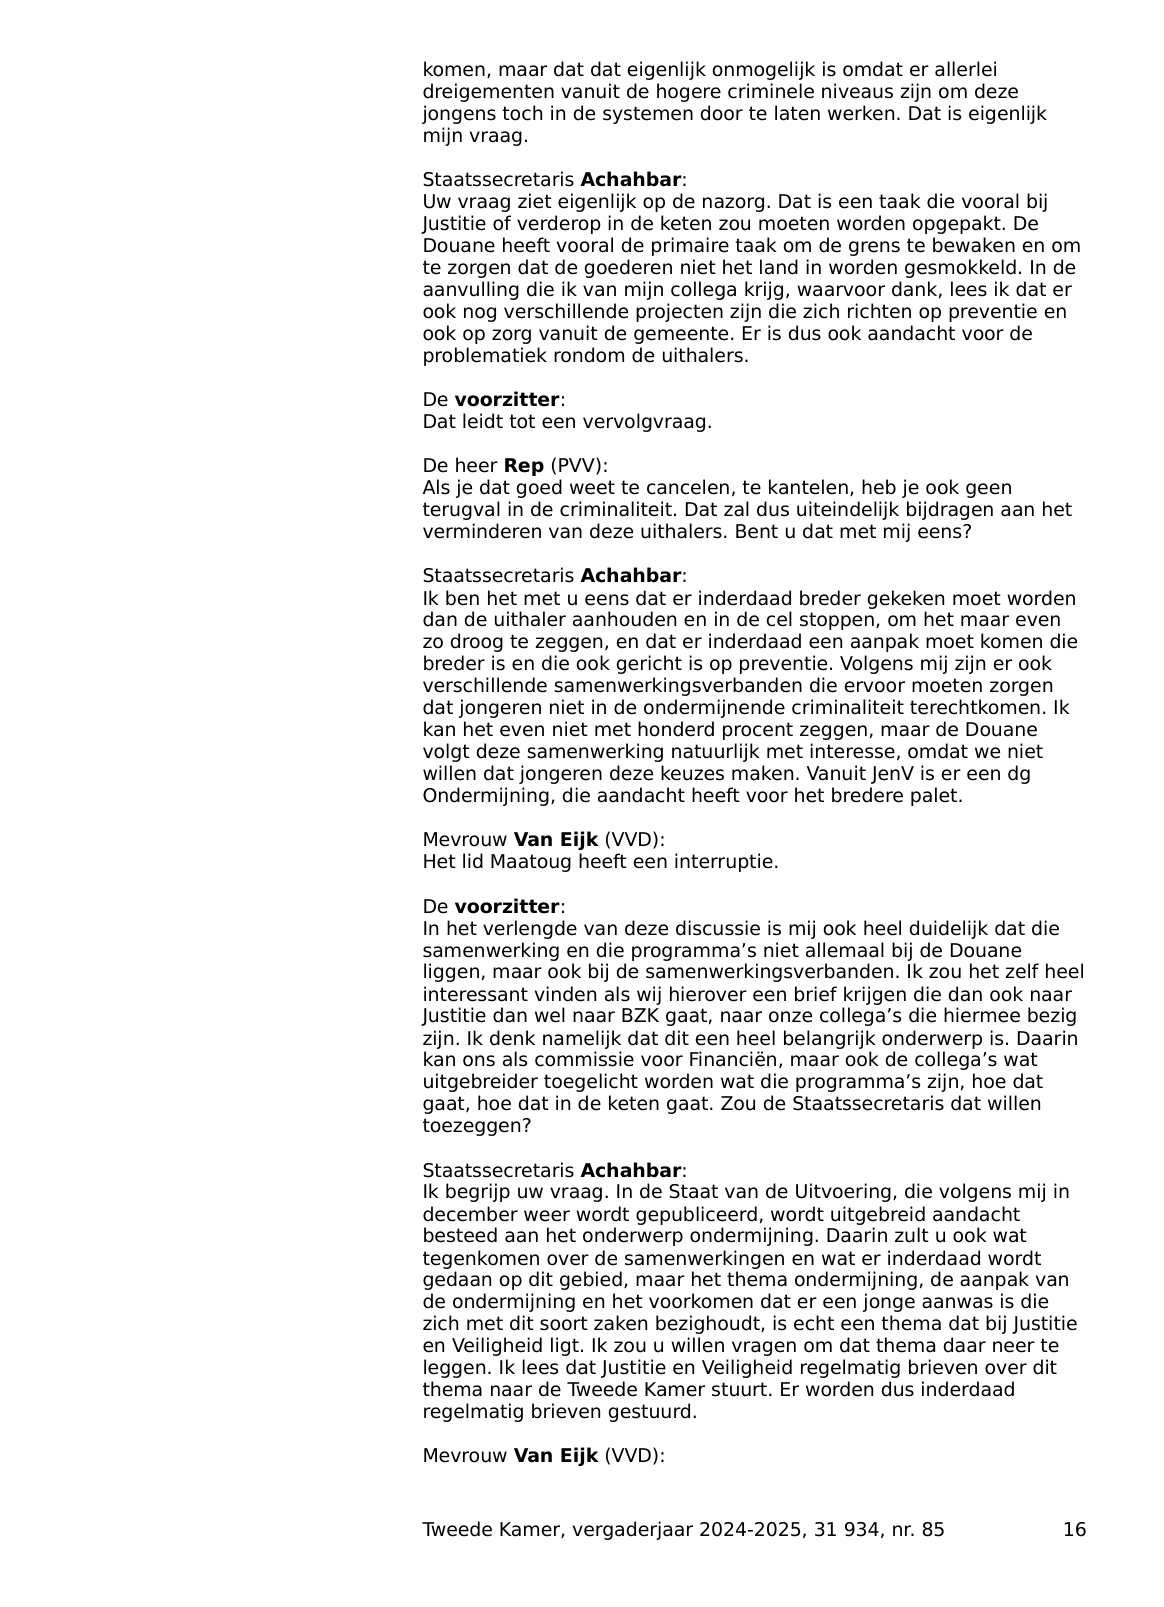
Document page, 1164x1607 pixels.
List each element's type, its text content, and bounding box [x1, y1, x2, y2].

text Uw vraag ziet eigenlijk op de nazorg. Dat is een taak die vooral bij Justitie of verderop in de keten zou moeten worden opgepakt. De Douane heeft vooral de primaire taak om de grens te bewaken en om te zorgen dat de goederen niet het land in worden gesmokkeld. In de aanvulling die ik van mijn collega krijg, waarvoor dank, lees ik dat er ook nog verschillende projecten zijn die zich richten op preventie en ook op zorg vanuit de gemeente. Er is dus ook aandacht voor de problematiek rondom de uithalers. [422, 191, 1087, 367]
text komen, maar dat dat eigenlijk onmogelijk is omdat er allerlei dreigementen vanuit de hogere criminele niveaus zijn om deze jongens toch in de systemen door te laten werken. Dat is eigenlijk mijn vraag. [422, 59, 1087, 147]
text Staatssecretaris Achahbar: [422, 565, 1087, 587]
text Staatssecretaris Achahbar: [422, 169, 1087, 191]
text Als je dat goed weet te cancelen, te kantelen, heb je ook geen terugval in de criminaliteit. Dat zal dus uiteindelijk bijdragen aan het verminderen van deze uithalers. Bent u dat met mij eens? [422, 477, 1087, 543]
text Dat leidt tot een vervolgvraag. [422, 411, 1087, 433]
text Ik begrijp uw vraag. In de Staat van de Uitvoering, die volgens mij in december weer wordt gepubliceerd, wordt uitgebreid aandacht besteed aan het onderwerp ondermijning. Daarin zult u ook wat tegenkomen over de samenwerkingen en wat er inderdaad wordt gedaan op dit gebied, maar het thema ondermijning, de aanpak van de ondermijning en het voorkomen dat er een jonge aanwas is die zich met dit soort zaken bezighoudt, is echt een thema dat bij Justitie en Veiligheid ligt. Ik zou u willen vragen om dat thema daar neer te leggen. Ik lees dat Justitie en Veiligheid regelmatig brieven over dit thema naar de Tweede Kamer stuurt. Er worden dus inderdaad regelmatig brieven gestuurd. [422, 1181, 1087, 1423]
text Ik ben het met u eens dat er inderdaad breder gekeken moet worden dan de uithaler aanhouden en in de cel stoppen, om het maar even zo droog te zeggen, en dat er inderdaad een aanpak moet komen die breder is en die ook gericht is op preventie. Volgens mij zijn er ook verschillende samenwerkingsverbanden die ervoor moeten zorgen dat jongeren niet in de ondermijnende criminaliteit terechtkomen. Ik kan het even niet met honderd procent zeggen, maar de Douane volgt deze samenwerking natuurlijk met interesse, omdat we niet willen dat jongeren deze keuzes maken. Vanuit JenV is er een dg Ondermijning, die aandacht heeft voor het bredere palet. [422, 587, 1087, 807]
text In het verlengde van deze discussie is mij ook heel duidelijk dat die samenwerking en die programma’s niet allemaal bij de Douane liggen, maar ook bij de samenwerkingsverbanden. Ik zou het zelf heel interessant vinden als wij hierover een brief krijgen die dan ook naar Justitie dan wel naar BZK gaat, naar onze collega’s die hiermee bezig zijn. Ik denk namelijk dat dit een heel belangrijk onderwerp is. Daarin kan ons als commissie voor Financiën, maar ook de collega’s wat uitgebreider toegelicht worden wat die programma’s zijn, hoe dat gaat, hoe dat in de keten gaat. Zou de Staatssecretaris dat willen toezeggen? [422, 917, 1087, 1137]
text De heer Rep (PVV): [422, 455, 1087, 477]
text Mevrouw Van Eijk (VVD): [422, 829, 1087, 851]
text De voorzitter: [422, 389, 1087, 411]
text De voorzitter: [422, 896, 1087, 917]
text Staatssecretaris Achahbar: [422, 1159, 1087, 1181]
text Mevrouw Van Eijk (VVD): [422, 1445, 1087, 1467]
text Het lid Maatoug heeft een interruptie. [422, 851, 1087, 873]
